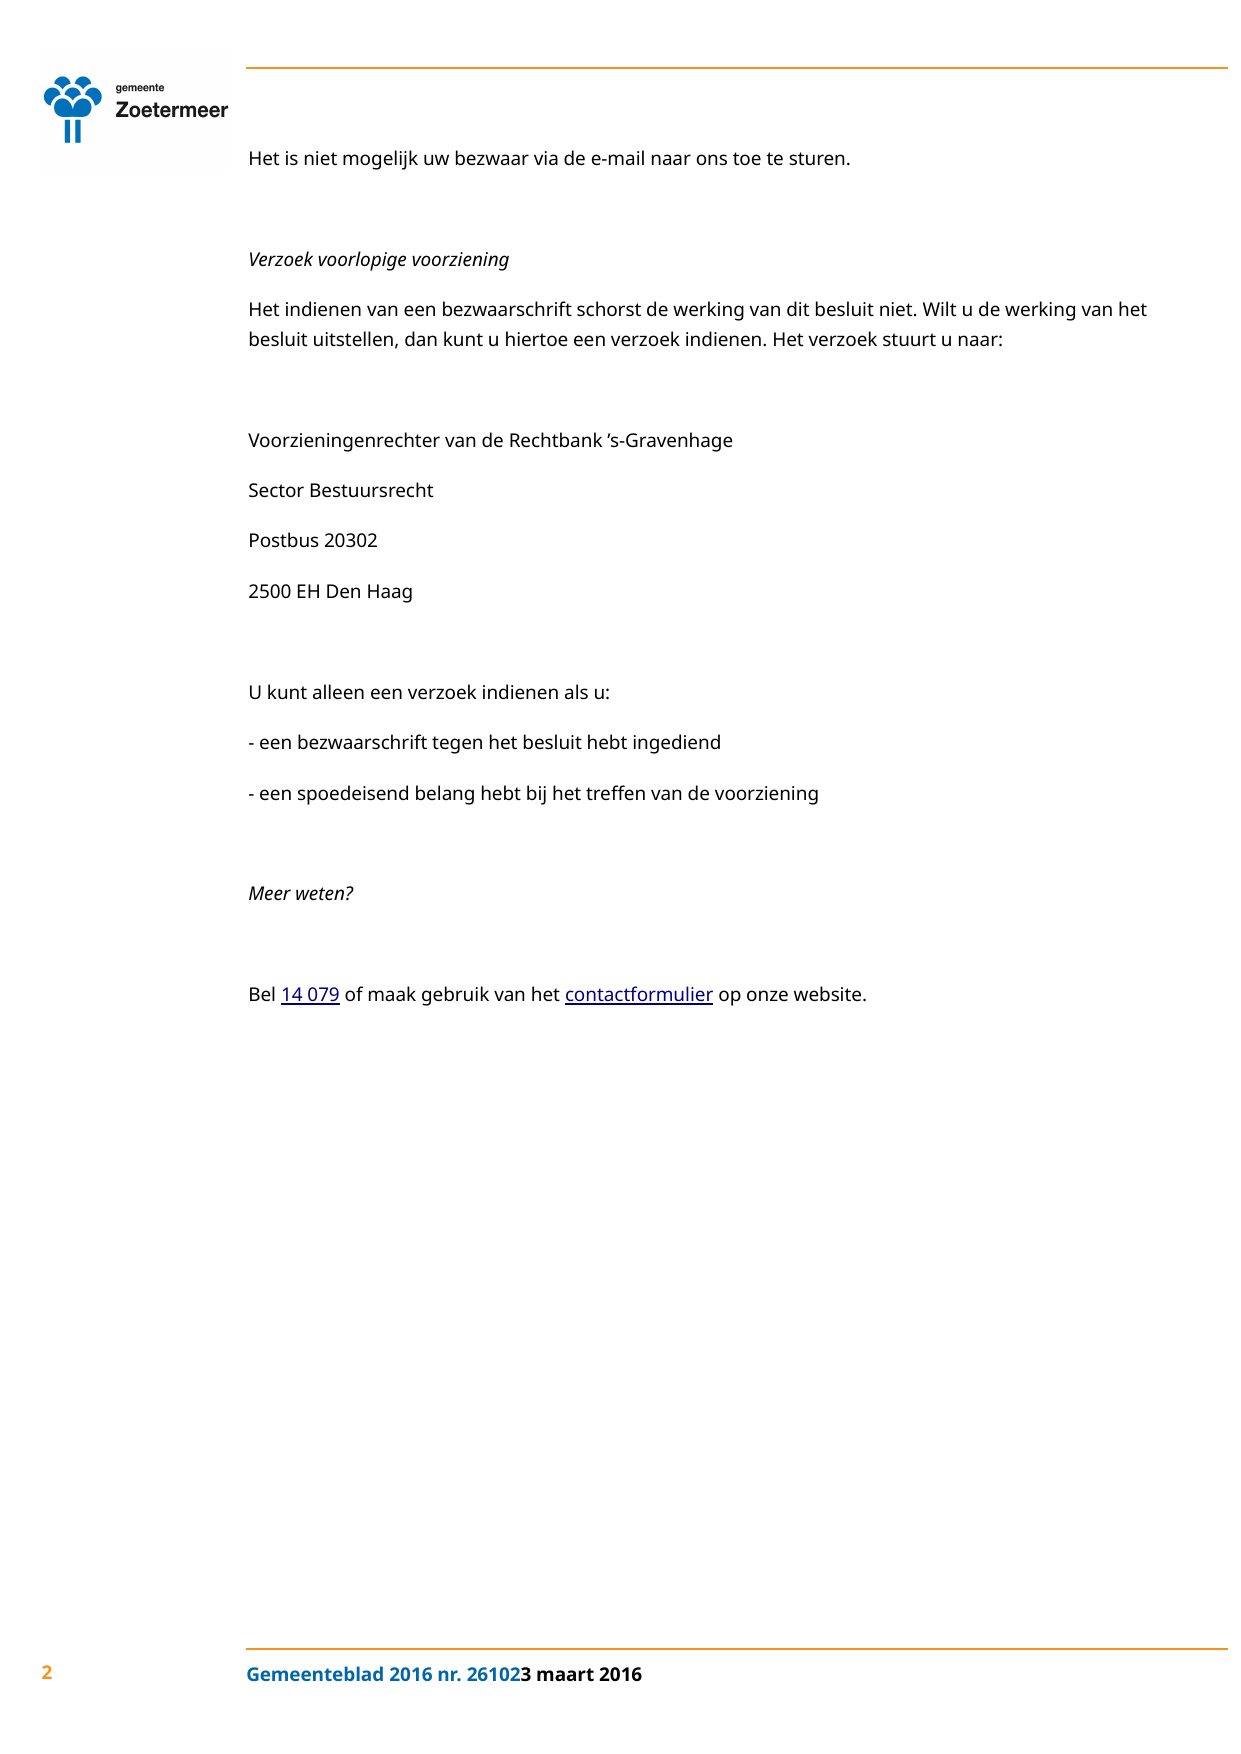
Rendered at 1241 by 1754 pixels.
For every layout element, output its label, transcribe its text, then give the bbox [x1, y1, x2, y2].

text 2500 EH Den Haag [248, 578, 1152, 604]
text Meer weten? [248, 881, 1152, 906]
picture [41, 47, 231, 172]
text Het indienen van een bezwaarschrift schorst de werking van dit besluit niet. Wilt u de werking van het besluit uitstellen, dan kunt u hiertoe een verzoek indienen. Het verzoek stuurt u naar: [248, 296, 1152, 352]
text Voorzieningenrechter van de Rechtbank ’s-Gravenhage [248, 427, 1152, 453]
text U kunt alleen een verzoek indienen als u: [248, 679, 1152, 705]
text Verzoek voorlopige voorziening [248, 246, 1152, 272]
text Het is niet mogelijk uw bezwaar via de e-mail naar ons toe te sturen. [248, 145, 1152, 171]
text - een spoedeisend belang hebt bij het treffen van de voorziening [248, 780, 1152, 806]
text - een bezwaarschrift tegen het besluit hebt ingediend [248, 729, 1152, 755]
text Postbus 20302 [248, 528, 1152, 553]
text Bel 14 079 of maak gebruik van het contactformulier op onze website. [248, 981, 1152, 1007]
text Sector Bestuursrecht [248, 477, 1152, 503]
